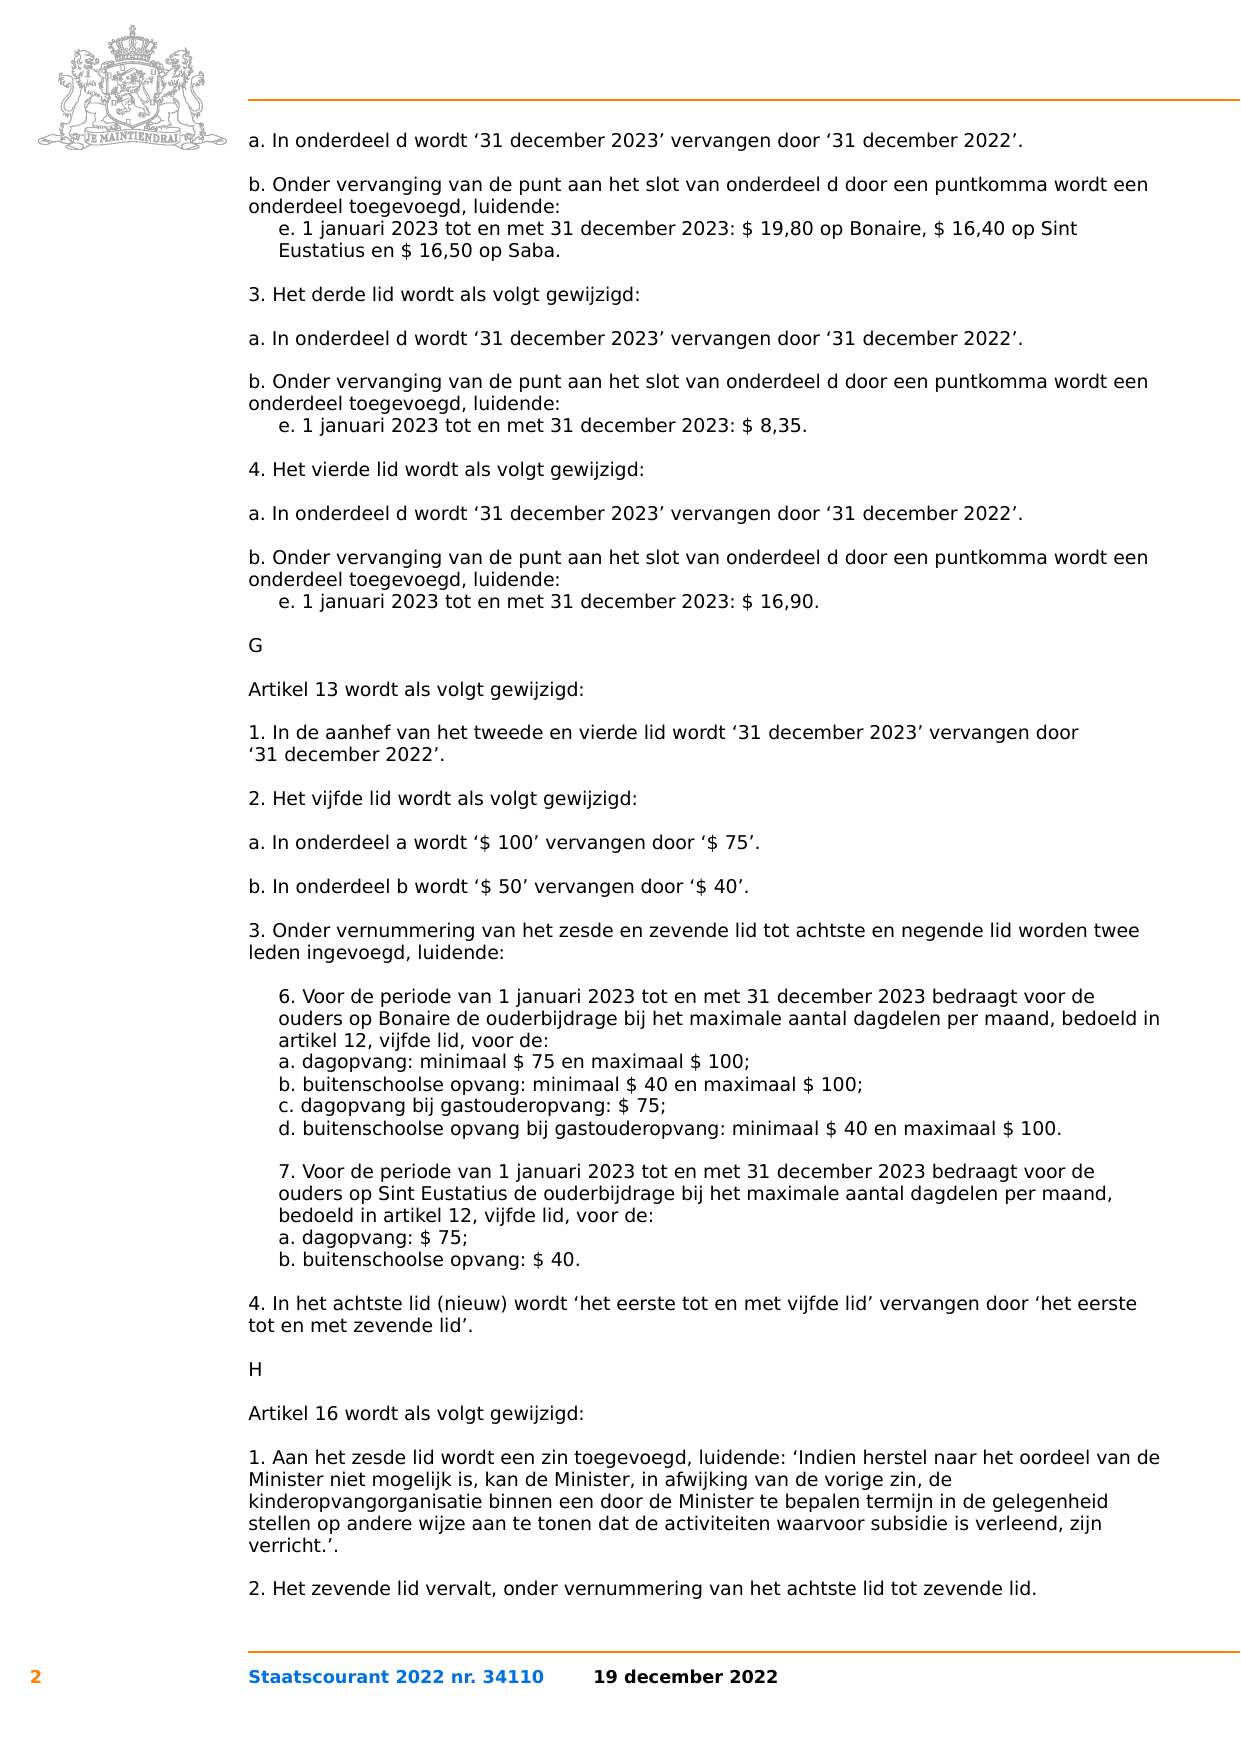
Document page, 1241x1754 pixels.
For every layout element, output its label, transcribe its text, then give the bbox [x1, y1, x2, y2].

text 3. Onder vernummering van het zesde en zevende lid tot achtste en negende lid worden twee leden ingevoegd, luidende: [248, 920, 1163, 964]
text 6. Voor de periode van 1 januari 2023 tot en met 31 december 2023 bedraagt voor de ouders op Bonaire de ouderbijdrage bij het maximale aantal dagdelen per maand, bedoeld in artikel 12, vijfde lid, voor de: [278, 986, 1163, 1051]
text b. buitenschoolse opvang: $ 40. [278, 1249, 1163, 1271]
text G [248, 634, 1163, 657]
text 4. In het achtste lid (nieuw) wordt ‘het eerste tot en met vijfde lid’ vervangen door ‘het eerste tot en met zevende lid’. [248, 1293, 1163, 1337]
text a. In onderdeel a wordt ‘$ 100’ vervangen door ‘$ 75’. [248, 832, 1163, 854]
text Artikel 16 wordt als volgt gewijzigd: [248, 1403, 1163, 1425]
text b. Onder vervanging van de punt aan het slot van onderdeel d door een puntkomma wordt een onderdeel toegevoegd, luidende: [248, 371, 1163, 415]
text 3. Het derde lid wordt als volgt gewijzigd: [248, 283, 1163, 306]
text a. In onderdeel d wordt ‘31 december 2023’ vervangen door ‘31 december 2022’. [248, 327, 1163, 349]
text 1. Aan het zesde lid wordt een zin toegevoegd, luidende: ‘Indien herstel naar het oordeel van de Minister niet mogelijk is, kan de Minister, in afwijking van de vorige zin, de kinderopvangorganisatie binnen een door de Minister te bepalen termijn in de gelegenheid stellen op andere wijze aan te tonen dat de activiteiten waarvoor subsidie is verleend, zijn verricht.’. [248, 1447, 1163, 1556]
text d. buitenschoolse opvang bij gastouderopvang: minimaal $ 40 en maximaal $ 100. [278, 1117, 1163, 1139]
text a. dagopvang: minimaal $ 75 en maximaal $ 100; [278, 1051, 1163, 1073]
text b. Onder vervanging van de punt aan het slot van onderdeel d door een puntkomma wordt een onderdeel toegevoegd, luidende: [248, 174, 1163, 218]
picture [38, 25, 227, 150]
text b. Onder vervanging van de punt aan het slot van onderdeel d door een puntkomma wordt een onderdeel toegevoegd, luidende: [248, 547, 1163, 591]
text 2. Het vijfde lid wordt als volgt gewijzigd: [248, 788, 1163, 810]
text b. buitenschoolse opvang: minimaal $ 40 en maximaal $ 100; [278, 1073, 1163, 1095]
text c. dagopvang bij gastouderopvang: $ 75; [278, 1095, 1163, 1117]
text a. In onderdeel d wordt ‘31 december 2023’ vervangen door ‘31 december 2022’. [248, 130, 1163, 152]
text 4. Het vierde lid wordt als volgt gewijzigd: [248, 459, 1163, 481]
text a. In onderdeel d wordt ‘31 december 2023’ vervangen door ‘31 december 2022’. [248, 503, 1163, 525]
text a. dagopvang: $ 75; [278, 1227, 1163, 1249]
text e. 1 januari 2023 tot en met 31 december 2023: $ 8,35. [278, 415, 1163, 437]
text Artikel 13 wordt als volgt gewijzigd: [248, 678, 1163, 700]
text b. In onderdeel b wordt ‘$ 50’ vervangen door ‘$ 40’. [248, 876, 1163, 898]
text 7. Voor de periode van 1 januari 2023 tot en met 31 december 2023 bedraagt voor de ouders op Sint Eustatius de ouderbijdrage bij het maximale aantal dagdelen per maand, bedoeld in artikel 12, vijfde lid, voor de: [278, 1161, 1163, 1227]
text H [248, 1359, 1163, 1381]
text 1. In de aanhef van het tweede en vierde lid wordt ‘31 december 2023’ vervangen door ‘31 december 2022’. [248, 722, 1163, 766]
text e. 1 januari 2023 tot en met 31 december 2023: $ 19,80 op Bonaire, $ 16,40 op Sint Eustatius en $ 16,50 op Saba. [278, 218, 1163, 262]
text 2. Het zevende lid vervalt, onder vernummering van het achtste lid tot zevende lid. [248, 1578, 1163, 1600]
text e. 1 januari 2023 tot en met 31 december 2023: $ 16,90. [278, 591, 1163, 613]
